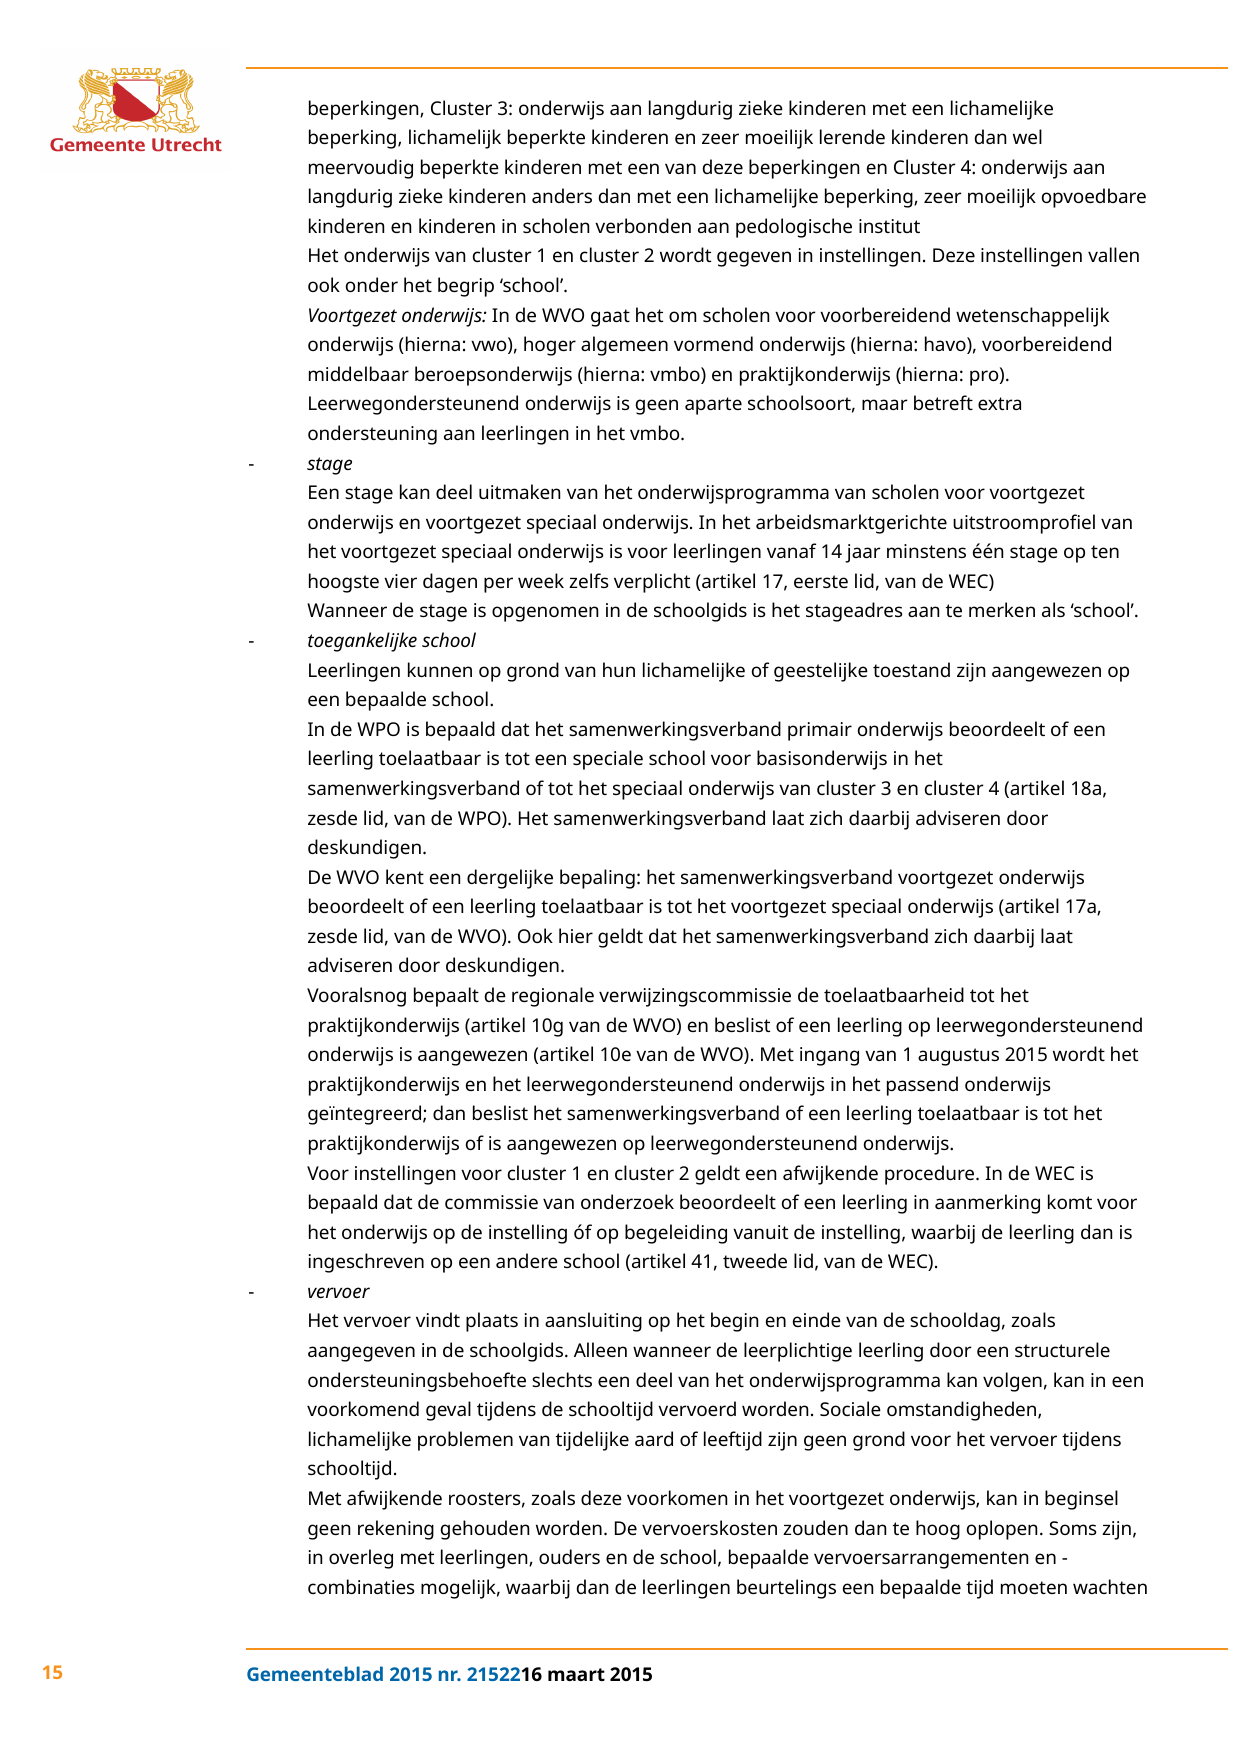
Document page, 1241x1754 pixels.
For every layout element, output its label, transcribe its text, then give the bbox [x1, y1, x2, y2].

picture [41, 47, 231, 172]
list beperkingen, Cluster 3: onderwijs aan langdurig zieke kinderen met een lichamelijke beperking, lichamelijk beperkte kinderen en zeer moeilijk lerende kinderen dan wel meervoudig beperkte kinderen met een van deze beperkingen en Cluster 4: onderwijs aan langdurig zieke kinderen anders dan met een lichamelijke beperking, zeer moeilijk opvoedbare kinderen en kinderen in scholen verbonden aan pedologische institut [248, 95, 1152, 239]
list Het onderwijs van cluster 1 en cluster 2 wordt gegeven in instellingen. Deze instellingen vallen ook onder het begrip ‘school’. [248, 243, 1152, 298]
list toegankelijke school [248, 627, 1152, 653]
list De WVO kent een dergelijke bepaling: het samenwerkingsverband voortgezet onderwijs beoordeelt of een leerling toelaatbaar is tot het voortgezet speciaal onderwijs (artikel 17a, zesde lid, van de WVO). Ook hier geldt dat het samenwerkingsverband zich daarbij laat adviseren door deskundigen. [248, 864, 1152, 978]
list Een stage kan deel uitmaken van het onderwijsprogramma van scholen voor voortgezet onderwijs en voortgezet speciaal onderwijs. In het arbeidsmarktgerichte uitstroomprofiel van het voortgezet speciaal onderwijs is voor leerlingen vanaf 14 jaar minstens één stage op ten hoogste vier dagen per week zelfs verplicht (artikel 17, eerste lid, van de WEC) [248, 479, 1152, 594]
list Met afwijkende roosters, zoals deze voorkomen in het voortgezet onderwijs, kan in beginsel geen rekening gehouden worden. De vervoerskosten zouden dan te hoog oplopen. Soms zijn, in overleg met leerlingen, ouders en de school, bepaalde vervoersarrangementen en -combinaties mogelijk, waarbij dan de leerlingen beurtelings een bepaalde tijd moeten wachten [248, 1485, 1152, 1600]
list Vooralsnog bepaalt de regionale verwijzingscommissie de toelaatbaarheid tot het praktijkonderwijs (artikel 10g van de WVO) en beslist of een leerling op leerwegondersteunend onderwijs is aangewezen (artikel 10e van de WVO). Met ingang van 1 augustus 2015 wordt het praktijkonderwijs en het leerwegondersteunend onderwijs in het passend onderwijs geïntegreerd; dan beslist het samenwerkingsverband of een leerling toelaatbaar is tot het praktijkonderwijs of is aangewezen op leerwegondersteunend onderwijs. [248, 982, 1152, 1156]
list Voor instellingen voor cluster 1 en cluster 2 geldt een afwijkende procedure. In de WEC is bepaald dat de commissie van onderzoek beoordeelt of een leerling in aanmerking komt voor het onderwijs op de instelling óf op begeleiding vanuit de instelling, waarbij de leerling dan is ingeschreven op een andere school (artikel 41, tweede lid, van de WEC). [248, 1160, 1152, 1274]
list Voortgezet onderwijs: In de WVO gaat het om scholen voor voorbereidend wetenschappelijk onderwijs (hierna: vwo), hoger algemeen vormend onderwijs (hierna: havo), voorbereidend middelbaar beroepsonderwijs (hierna: vmbo) en praktijkonderwijs (hierna: pro). [248, 302, 1152, 387]
list Leerlingen kunnen op grond van hun lichamelijke of geestelijke toestand zijn aangewezen op een bepaalde school. [248, 657, 1152, 712]
list Leerwegondersteunend onderwijs is geen aparte schoolsoort, maar betreft extra ondersteuning aan leerlingen in het vmbo. [248, 391, 1152, 446]
list Het vervoer vindt plaats in aansluiting op het begin en einde van de schooldag, zoals aangegeven in de schoolgids. Alleen wanneer de leerplichtige leerling door een structurele ondersteuningsbehoefte slechts een deel van het onderwijsprogramma kan volgen, kan in een voorkomend geval tijdens de schooltijd vervoerd worden. Sociale omstandigheden, lichamelijke problemen van tijdelijke aard of leeftijd zijn geen grond voor het vervoer tijdens schooltijd. [248, 1308, 1152, 1481]
list Wanneer de stage is opgenomen in de schoolgids is het stageadres aan te merken als ‘school’. [248, 598, 1152, 623]
list stage [248, 450, 1152, 476]
list In de WPO is bepaald dat het samenwerkingsverband primair onderwijs beoordeelt of een leerling toelaatbaar is tot een speciale school voor basisonderwijs in het samenwerkingsverband of tot het speciaal onderwijs van cluster 3 en cluster 4 (artikel 18a, zesde lid, van de WPO). Het samenwerkingsverband laat zich daarbij adviseren door deskundigen. [248, 716, 1152, 860]
list vervoer [248, 1278, 1152, 1304]
